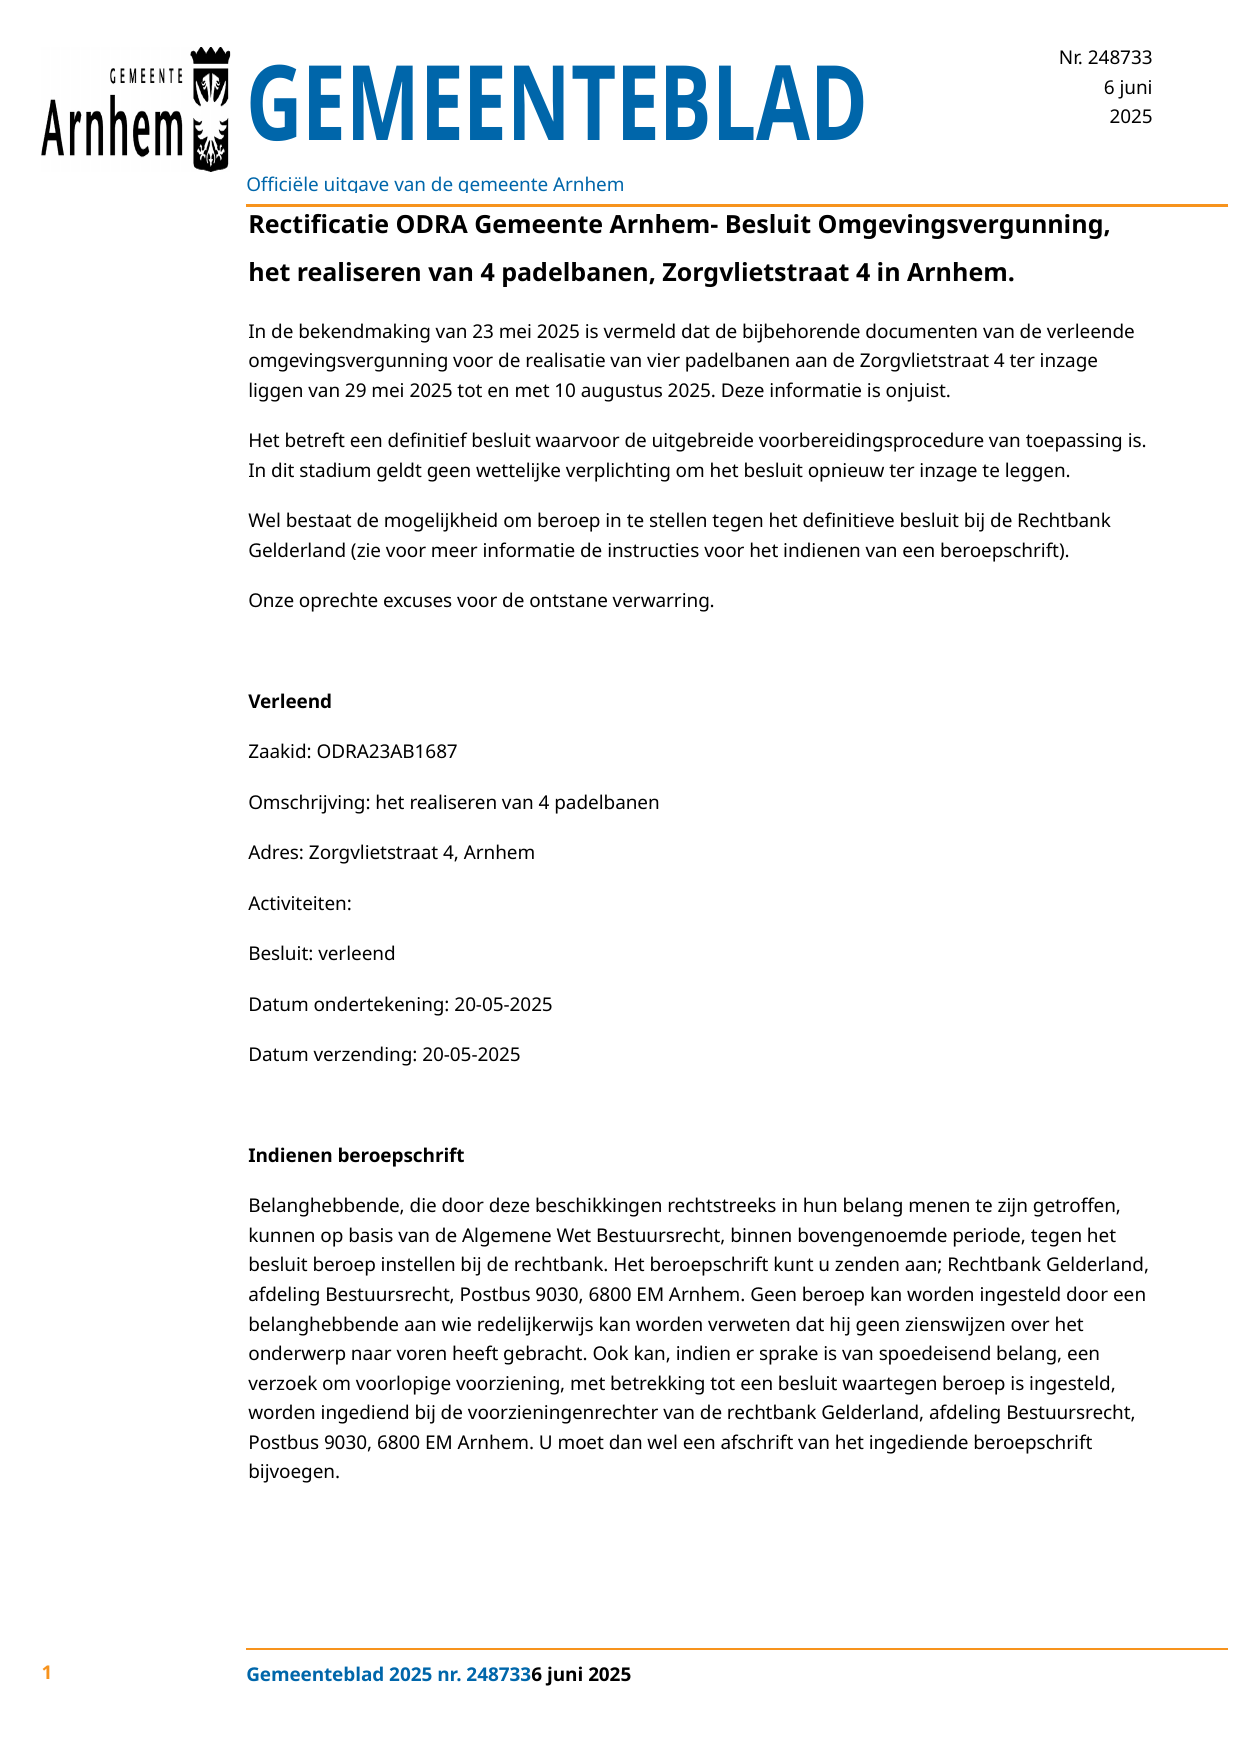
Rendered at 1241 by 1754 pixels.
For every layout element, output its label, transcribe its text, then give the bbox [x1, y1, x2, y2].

text Het betreft een definitief besluit waarvoor de uitgebreide voorbereidingsprocedure van toepassing is. In dit stadium geldt geen wettelijke verplichting om het besluit opnieuw ter inzage te leggen. [248, 427, 1152, 483]
text Verleend [248, 688, 1152, 714]
text Datum verzending: 20-05-2025 [248, 1041, 1152, 1067]
text Rectificatie ODRA Gemeente Arnhem- Besluit Omgevingsvergunning, het realiseren van 4 padelbanen, Zorgvlietstraat 4 in Arnhem. [248, 207, 1152, 288]
text Adres: Zorgvlietstraat 4, Arnhem [248, 839, 1152, 865]
text Wel bestaat de mogelijkheid om beroep in te stellen tegen het definitieve besluit bij de Rechtbank Gelderland (zie voor meer informatie de instructies voor het indienen van een beroepschrift). [248, 507, 1152, 563]
text Omschrijving: het realiseren van 4 padelbanen [248, 789, 1152, 815]
picture [41, 47, 231, 172]
text Onze oprechte excuses voor de ontstane verwarring. [248, 587, 1152, 613]
text Zaakid: ODRA23AB1687 [248, 739, 1152, 764]
text Datum ondertekening: 20-05-2025 [248, 991, 1152, 1017]
text Activiteiten: [248, 890, 1152, 916]
text Besluit: verleend [248, 940, 1152, 966]
text Indienen beroepschrift [248, 1142, 1152, 1168]
text Belanghebbende, die door deze beschikkingen rechtstreeks in hun belang menen te zijn getroffen, kunnen op basis van de Algemene Wet Bestuursrecht, binnen bovengenoemde periode, tegen het besluit beroep instellen bij de rechtbank. Het beroepschrift kunt u zenden aan; Rechtbank Gelderland, afdeling Bestuursrecht, Postbus 9030, 6800 EM Arnhem. Geen beroep kan worden ingesteld door een belanghebbende aan wie redelijkerwijs kan worden verweten dat hij geen zienswijzen over het onderwerp naar voren heeft gebracht. Ook kan, indien er sprake is van spoedeisend belang, een verzoek om voorlopige voorziening, met betrekking tot een besluit waartegen beroep is ingesteld, worden ingediend bij de voorzieningenrechter van de rechtbank Gelderland, afdeling Bestuursrecht, Postbus 9030, 6800 EM Arnhem. U moet dan wel een afschrift van het ingediende beroepschrift bijvoegen. [248, 1192, 1152, 1484]
text In de bekendmaking van 23 mei 2025 is vermeld dat de bijbehorende documenten van de verleende omgevingsvergunning voor de realisatie van vier padelbanen aan de Zorgvlietstraat 4 ter inzage liggen van 29 mei 2025 tot en met 10 augustus 2025. Deze informatie is onjuist. [248, 318, 1152, 403]
